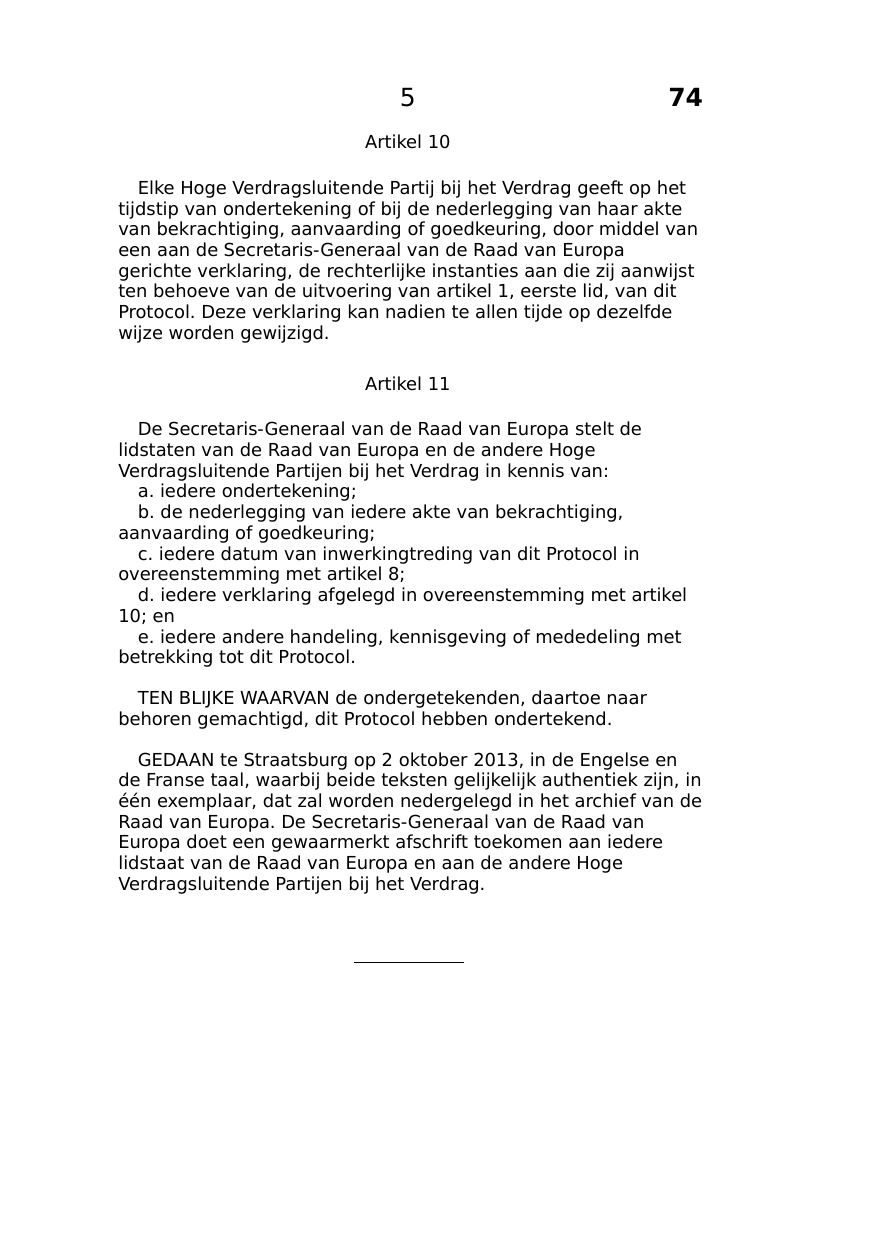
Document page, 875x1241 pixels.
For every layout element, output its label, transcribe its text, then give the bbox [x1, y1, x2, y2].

text Elke Hoge Verdragsluitende Partij bij het Verdrag geeft op het tijdstip van ondertekening of bij de nederlegging van haar akte van bekrachtiging, aanvaarding of goedkeuring, door middel van een aan de Secretaris-Generaal van de Raad van Europa gerichte verklaring, de rechterlijke instanties aan die zij aanwijst ten behoeve van de uitvoering van artikel 1, eerste lid, van dit Protocol. Deze verklaring kan nadien te allen tijde op dezelfde wijze worden gewijzigd. [118, 178, 703, 343]
text e. iedere andere handeling, kennisgeving of mededeling met betrekking tot dit Protocol. [118, 626, 703, 668]
text c. iedere datum van inwerkingtreding van dit Protocol in overeenstemming met artikel 8; [118, 543, 703, 585]
subtitle Artikel 10 [118, 132, 703, 153]
subtitle Artikel 11 [118, 373, 703, 394]
text TEN BLIJKE WAARVAN de ondergetekenden, daartoe naar behoren gemachtigd, dit Protocol hebben ondertekend. [118, 688, 703, 729]
text De Secretaris-Generaal van de Raad van Europa stelt de lidstaten van de Raad van Europa en de andere Hoge Verdragsluitende Partijen bij het Verdrag in kennis van: [118, 419, 703, 481]
text b. de nederlegging van iedere akte van bekrachtiging, aanvaarding of goedkeuring; [118, 502, 703, 543]
text a. iedere ondertekening; [118, 481, 703, 502]
text GEDAAN te Straatsburg op 2 oktober 2013, in de Engelse en de Franse taal, waarbij beide teksten gelijkelijk authentiek zijn, in één exemplaar, dat zal worden nedergelegd in het archief van de Raad van Europa. De Secretaris-Generaal van de Raad van Europa doet een gewaarmerkt afschrift toekomen aan iedere lidstaat van de Raad van Europa en aan de andere Hoge Verdragsluitende Partijen bij het Verdrag. [118, 749, 703, 894]
text d. iedere verklaring afgelegd in overeenstemming met artikel 10; en [118, 585, 703, 626]
